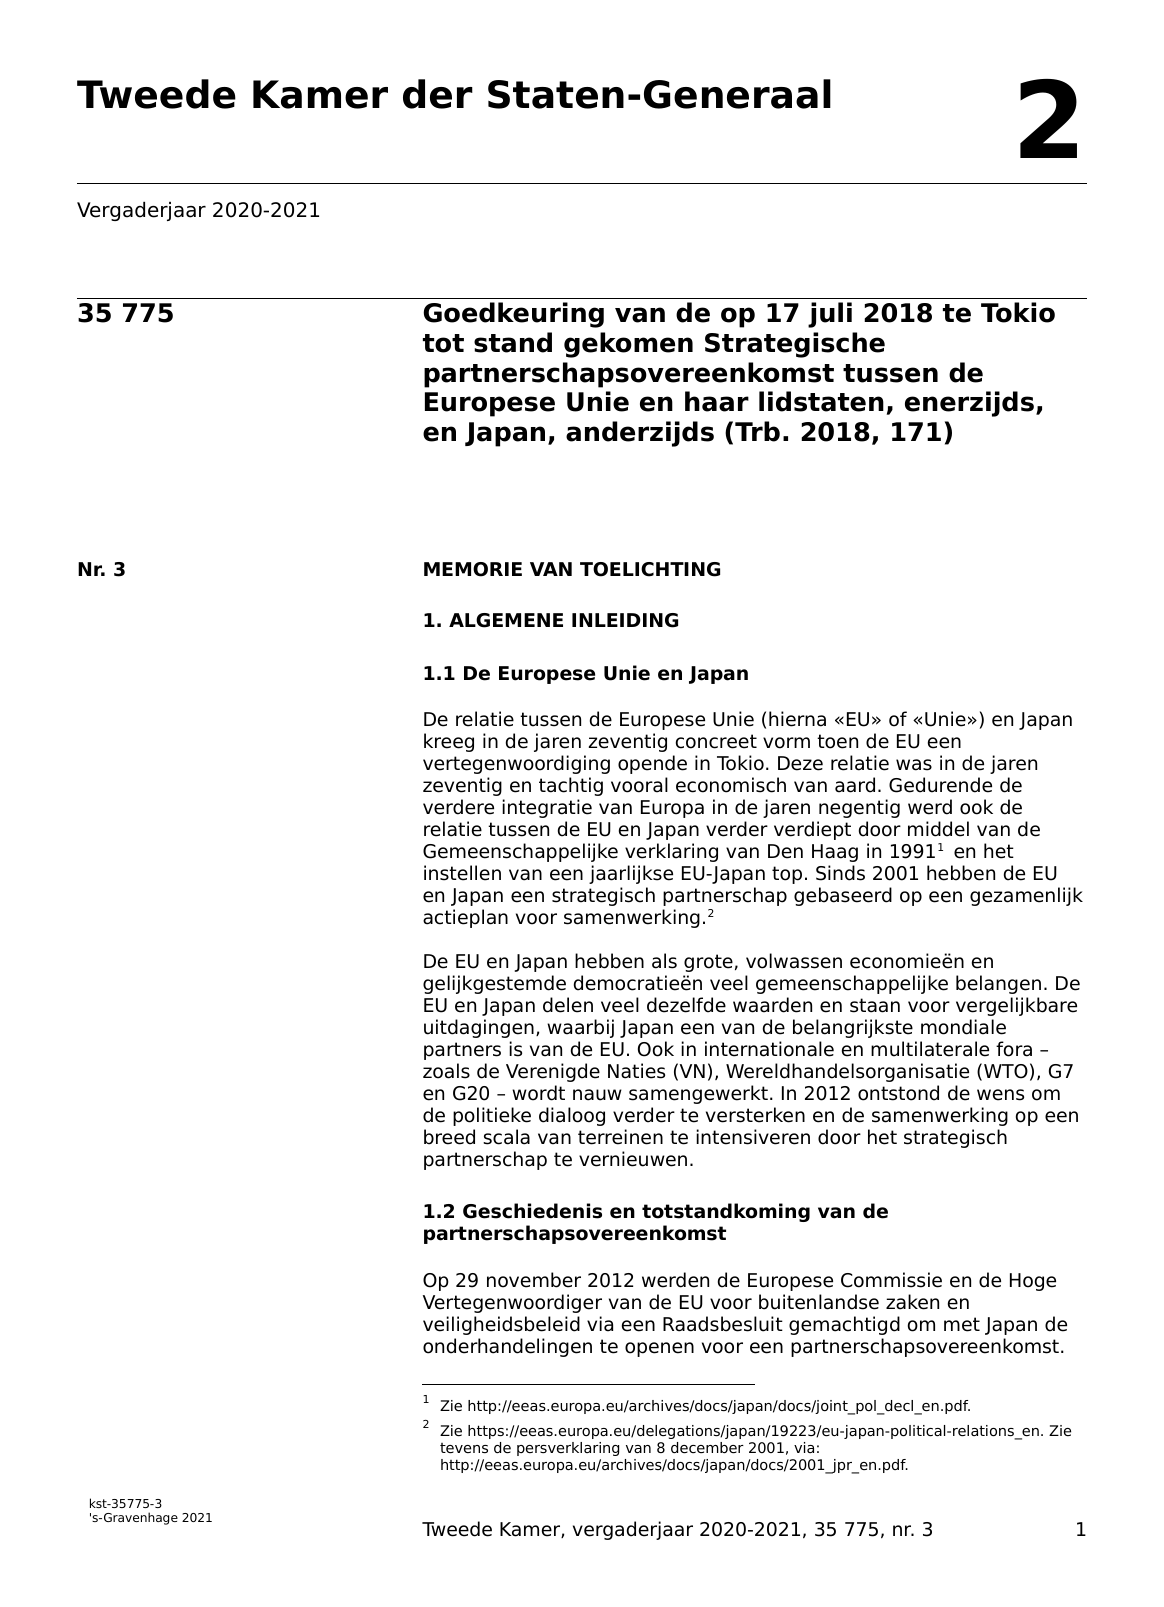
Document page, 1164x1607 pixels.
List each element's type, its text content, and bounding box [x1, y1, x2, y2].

subtitle Nr. 3 MEMORIE VAN TOELICHTING [77, 558, 1087, 580]
subtitle 1.1 De Europese Unie en Japan [422, 662, 1087, 684]
text De relatie tussen de Europese Unie (hierna «EU» of «Unie») en Japan kreeg in de jaren zeventig concreet vorm toen de EU een vertegenwoordiging opende in Tokio. Deze relatie was in de jaren zeventig en tachtig vooral economisch van aard. Gedurende de verdere integratie van Europa in de jaren negentig werd ook de relatie tussen de EU en Japan verder verdiept door middel van de Gemeenschappelijke verklaring van Den Haag in 1991 en het instellen van een jaarlijkse EU-Japan top. Sinds 2001 hebben de EU en Japan een strategisch partnerschap gebaseerd op een gezamenlijk actieplan voor samenwerking. [422, 709, 1087, 929]
table_cell Vergaderjaar 2020-2021 [77, 184, 1087, 298]
subtitle 1. ALGEMENE INLEIDING [422, 610, 1087, 632]
text Zie http://eeas.europa.eu/archives/docs/japan/docs/joint_pol_decl_en.pdf. [422, 1393, 1087, 1416]
subtitle 1.2 Geschiedenis en totstandkoming van de partnerschapsovereenkomst [422, 1201, 1087, 1245]
table_header Tweede Kamer der Staten-Generaal [77, 59, 886, 183]
text Zie https://eeas.europa.eu/delegations/japan/19223/eu-japan-political-relations_en. Zie tevens de persverklaring van 8 december 2001, via: http://eeas.europa.eu/archives/docs/japan/docs/2001_jpr_en.pdf. [422, 1418, 1087, 1474]
text Op 29 november 2012 werden de Europese Commissie en de Hoge Vertegenwoordiger van de EU voor buitenlandse zaken en veiligheidsbeleid via een Raadsbesluit gemachtigd om met Japan de onderhandelingen te openen voor een partnerschapsovereenkomst. [422, 1270, 1087, 1358]
text De EU en Japan hebben als grote, volwassen economieën en gelijkgestemde democratieën veel gemeenschappelijke belangen. De EU en Japan delen veel dezelfde waarden en staan voor vergelijkbare uitdagingen, waarbij Japan een van de belangrijkste mondiale partners is van de EU. Ook in internationale en multilaterale fora – zoals de Verenigde Naties (VN), Wereldhandelsorganisatie (WTO), G7 en G20 – wordt nauw samengewerkt. In 2012 ontstond de wens om de politieke dialoog verder te versterken en de samenwerking op een breed scala van terreinen te intensiveren door het strategisch partnerschap te vernieuwen. [422, 951, 1087, 1171]
table_header 2 [886, 59, 1087, 183]
subtitle 35 775 Goedkeuring van de op 17 juli 2018 te Tokio tot stand gekomen Strategische partnerschapsovereenkomst tussen de Europese Unie en haar lidstaten, enerzijds, en Japan, anderzijds (Trb. 2018, 171) [77, 299, 1087, 447]
text 's-Gravenhage 2021 [88, 1511, 323, 1525]
text kst-35775-3 [88, 1497, 323, 1511]
